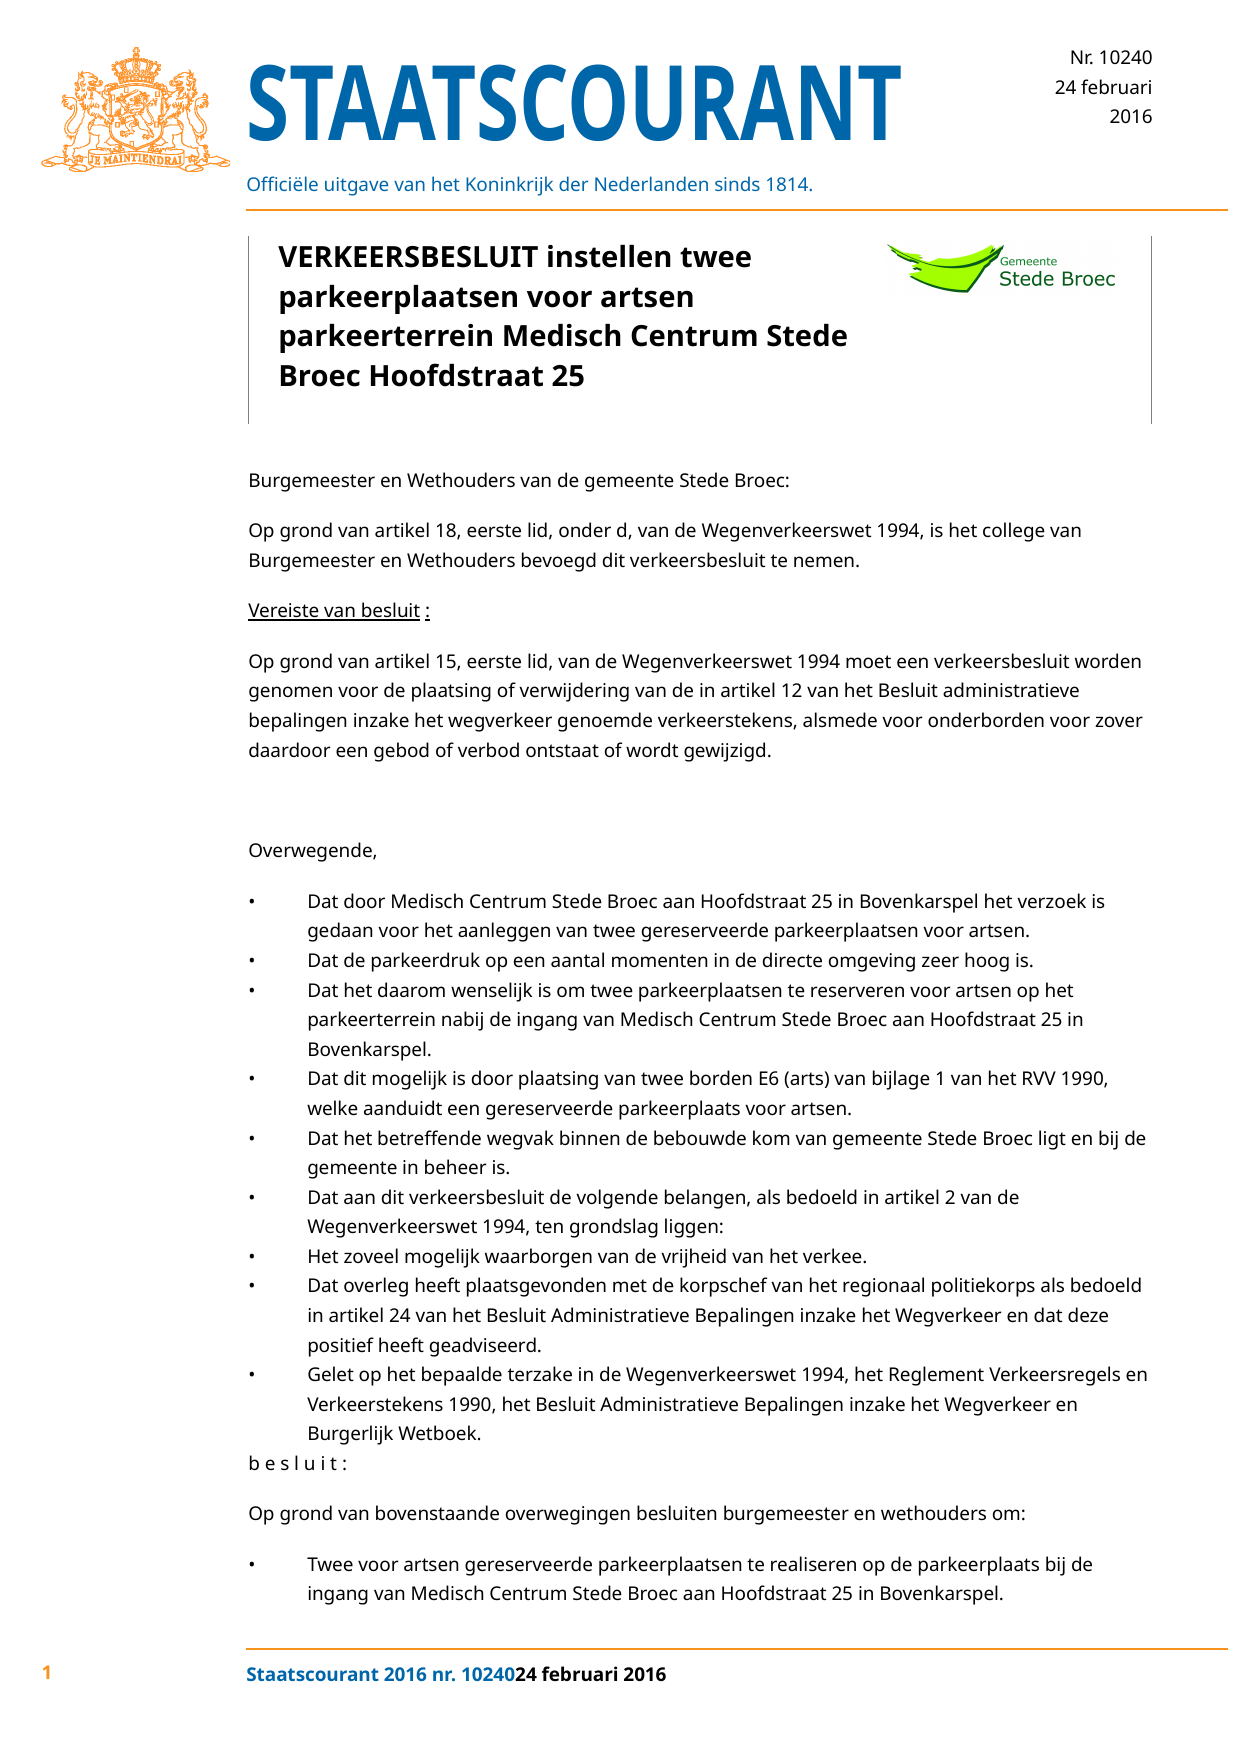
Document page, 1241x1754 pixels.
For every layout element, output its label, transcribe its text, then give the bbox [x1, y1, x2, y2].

list Dat de parkeerdruk op een aantal momenten in de directe omgeving zeer hoog is. [248, 947, 1152, 973]
list Twee voor artsen gereserveerde parkeerplaatsen te realiseren op de parkeerplaats bij de ingang van Medisch Centrum Stede Broec aan Hoofdstraat 25 in Bovenkarspel. [248, 1551, 1152, 1606]
list Gelet op het bepaalde terzake in de Wegenverkeerswet 1994, het Reglement Verkeersregels en Verkeerstekens 1990, het Besluit Administratieve Bepalingen inzake het Wegverkeer en Burgerlijk Wetboek. [248, 1361, 1152, 1446]
text Op grond van artikel 18, eerste lid, onder d, van de Wegenverkeerswet 1994, is het college van Burgemeester en Wethouders bevoegd dit verkeersbesluit te nemen. [248, 518, 1152, 573]
text Op grond van bovenstaande overwegingen besluiten burgemeester en wethouders om: [248, 1501, 1152, 1526]
table_header [850, 236, 1151, 424]
list Dat dit mogelijk is door plaatsing van twee borden E6 (arts) van bijlage 1 van het RVV 1990, welke aanduidt een gereserveerde parkeerplaats voor artsen. [248, 1066, 1152, 1121]
list Dat het betreffende wegvak binnen de bebouwde kom van gemeente Stede Broec ligt en bij de gemeente in beheer is. [248, 1125, 1152, 1180]
text Overwegende, [248, 838, 1152, 863]
list Dat aan dit verkeersbesluit de volgende belangen, als bedoeld in artikel 2 van de Wegenverkeerswet 1994, ten grondslag liggen: [248, 1184, 1152, 1239]
text Vereiste van besluit : [248, 598, 1152, 623]
table_header VERKEERSBESLUIT instellen twee parkeerplaatsen voor artsen parkeerterrein Medisch Centrum Stede Broec Hoofdstraat 25 [249, 236, 850, 424]
list Dat door Medisch Centrum Stede Broec aan Hoofdstraat 25 in Bovenkarspel het verzoek is gedaan voor het aanleggen van twee gereserveerde parkeerplaatsen voor artsen. [248, 888, 1152, 943]
picture [882, 236, 1119, 297]
list Dat het daarom wenselijk is om twee parkeerplaatsen te reserveren voor artsen op het parkeerterrein nabij de ingang van Medisch Centrum Stede Broec aan Hoofdstraat 25 in Bovenkarspel. [248, 977, 1152, 1062]
text Burgemeester en Wethouders van de gemeente Stede Broec: [248, 467, 1152, 493]
text Op grond van artikel 15, eerste lid, van de Wegenverkeerswet 1994 moet een verkeersbesluit worden genomen voor de plaatsing of verwijdering van de in artikel 12 van het Besluit administratieve bepalingen inzake het wegverkeer genoemde verkeerstekens, alsmede voor onderborden voor zover daardoor een gebod of verbod ontstaat of wordt gewijzigd. [248, 648, 1152, 763]
picture [41, 47, 231, 172]
list Dat overleg heeft plaatsgevonden met de korpschef van het regionaal politiekorps als bedoeld in artikel 24 van het Besluit Administratieve Bepalingen inzake het Wegverkeer en dat deze positief heeft geadviseerd. [248, 1273, 1152, 1358]
list Het zoveel mogelijk waarborgen van de vrijheid van het verkee. [248, 1243, 1152, 1269]
text b e s l u i t : [248, 1450, 1152, 1476]
